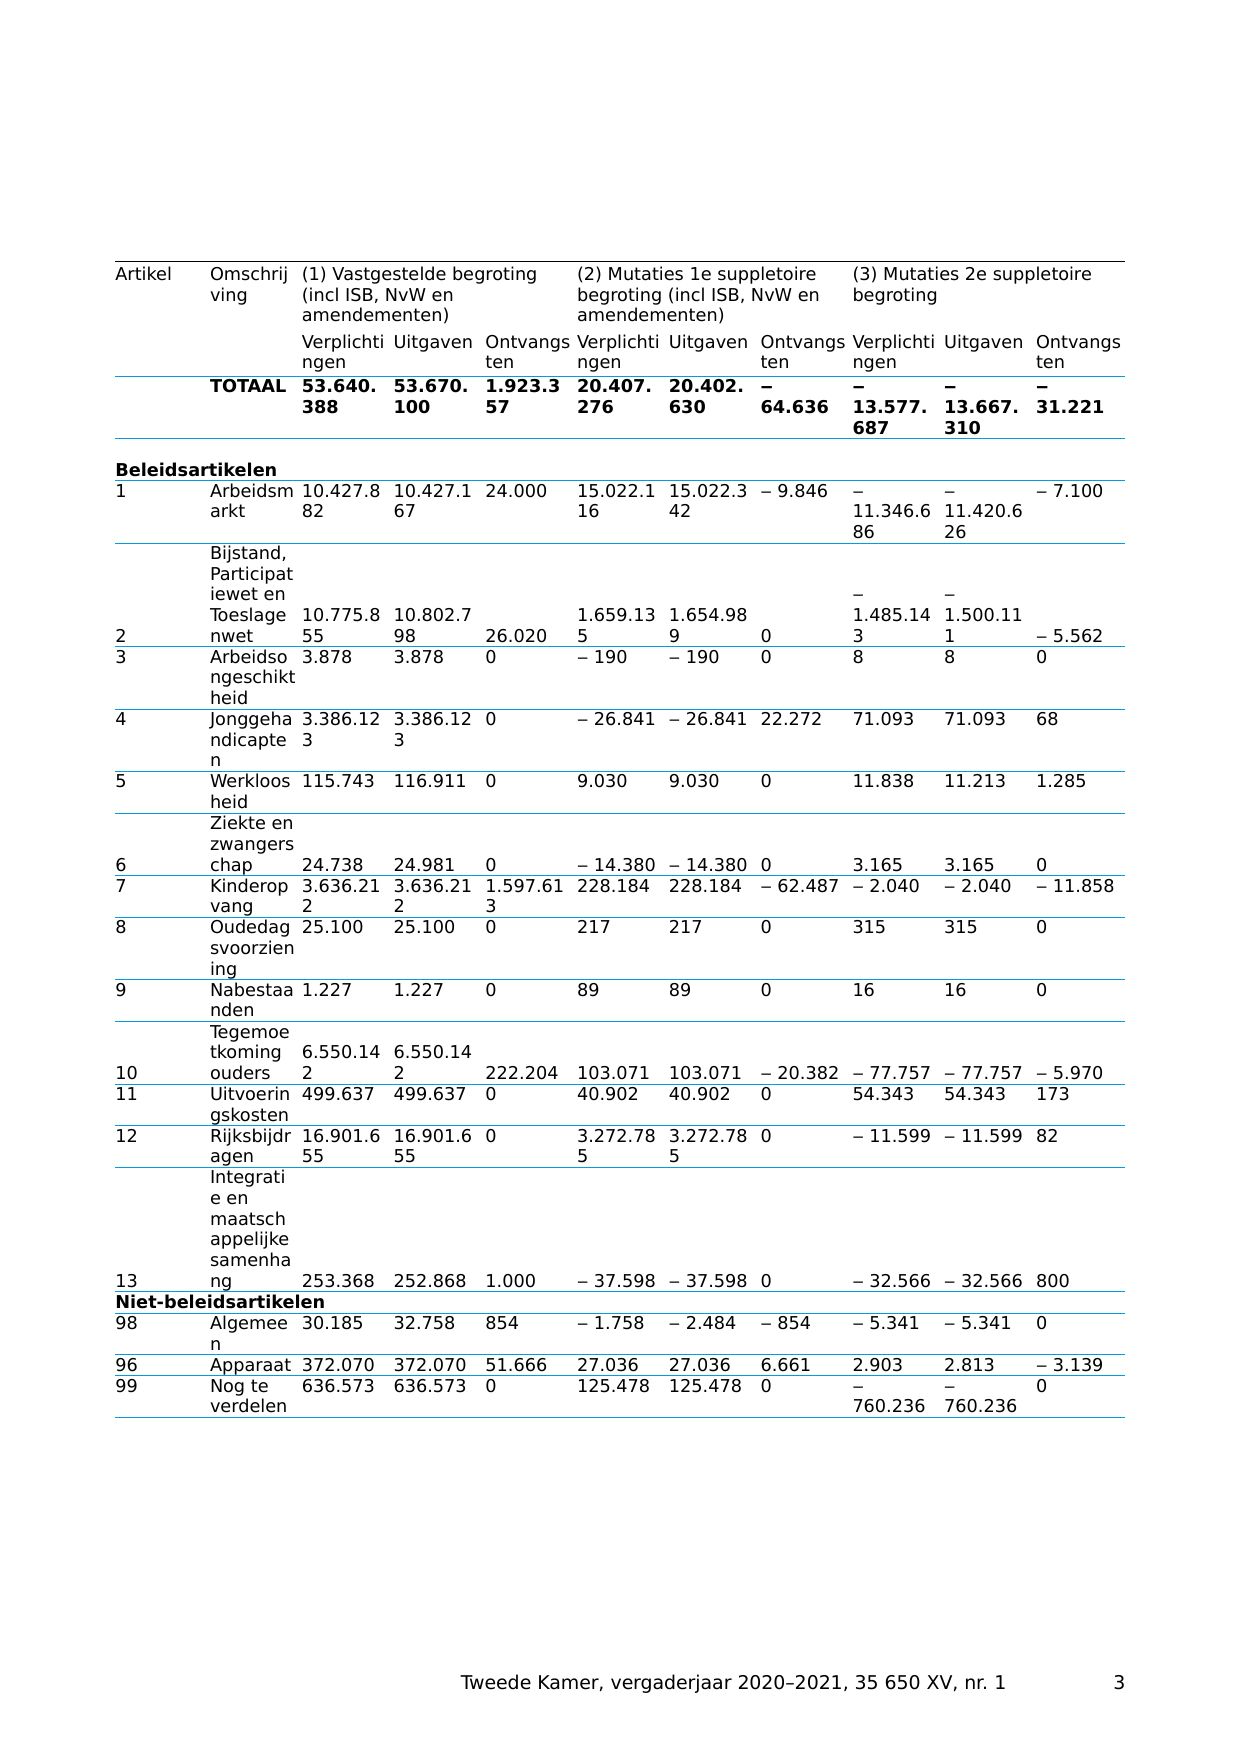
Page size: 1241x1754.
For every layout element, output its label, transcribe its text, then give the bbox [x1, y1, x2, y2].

table_cell 217 [574, 918, 666, 979]
table_cell 1.285 [1033, 772, 1125, 813]
table_cell (3) Mutaties 2e suppletoire begroting [849, 262, 1125, 329]
table_cell 800 [1033, 1168, 1125, 1291]
table_cell 8 [115, 918, 207, 979]
table_cell 16.901.655 [390, 1126, 482, 1167]
table_cell 0 [482, 1126, 574, 1167]
table_cell 16.901.655 [299, 1126, 390, 1167]
table_cell 0 [482, 647, 574, 708]
table_cell 0 [1033, 647, 1125, 708]
table_cell 372.070 [390, 1355, 482, 1375]
table_cell 253.368 [299, 1168, 390, 1291]
table_cell Arbeidsmarkt [207, 481, 299, 542]
table_cell Uitgaven [941, 329, 1033, 376]
table_cell 4 [115, 710, 207, 771]
table_cell 0 [758, 980, 849, 1021]
table_cell 0 [758, 814, 849, 875]
table_cell 0 [482, 1376, 574, 1417]
table_cell Uitvoeringskosten [207, 1085, 299, 1125]
table_cell 252.868 [390, 1168, 482, 1291]
table_cell Integratie en maatschappelijke samenhang [207, 1168, 299, 1291]
table_cell 1.654.989 [666, 544, 757, 646]
table_cell [115, 377, 207, 438]
table_cell [574, 439, 666, 459]
table_cell Ontvangsten [1033, 329, 1125, 376]
table_cell [849, 439, 941, 459]
table_cell ‒ 9.846 [758, 481, 849, 542]
table_cell 30.185 [299, 1314, 390, 1354]
table_cell 0 [1033, 918, 1125, 979]
table_cell ‒ 26.841 [574, 710, 666, 771]
table_cell 1.923.357 [482, 377, 574, 438]
table_cell 32.758 [390, 1314, 482, 1354]
table_cell 6 [115, 814, 207, 875]
table_cell Oudedagsvoorziening [207, 918, 299, 979]
table_cell 24.981 [390, 814, 482, 875]
table_cell 103.071 [574, 1022, 666, 1083]
table_cell ‒ 5.341 [849, 1314, 941, 1354]
table_cell 228.184 [574, 876, 666, 917]
table_cell 6.550.142 [299, 1022, 390, 1083]
table_cell 9.030 [666, 772, 757, 813]
table_cell 372.070 [299, 1355, 390, 1375]
table_cell ‒ 1.500.111 [941, 544, 1033, 646]
table_cell 3.636.212 [299, 876, 390, 917]
table_cell Kinderopvang [207, 876, 299, 917]
table_cell ‒ 190 [574, 647, 666, 708]
table_cell Ontvangsten [482, 329, 574, 376]
table_cell 51.666 [482, 1355, 574, 1375]
table_cell 24.000 [482, 481, 574, 542]
table_cell ‒ 37.598 [574, 1168, 666, 1291]
table_cell 125.478 [574, 1376, 666, 1417]
table_cell [115, 439, 207, 459]
table_cell [1033, 439, 1125, 459]
table_cell 53.640.388 [299, 377, 390, 438]
table_cell 0 [1033, 1376, 1125, 1417]
table_cell ‒ 14.380 [666, 814, 757, 875]
table_cell 3.272.785 [666, 1126, 757, 1167]
table_cell 0 [482, 710, 574, 771]
table_cell 99 [115, 1376, 207, 1417]
table_cell ‒ 31.221 [1033, 377, 1125, 438]
table_cell 1.227 [299, 980, 390, 1021]
table_cell 3.878 [299, 647, 390, 708]
table_cell 16 [941, 980, 1033, 1021]
table_cell 24.738 [299, 814, 390, 875]
table_cell 1.659.135 [574, 544, 666, 646]
table_cell 82 [1033, 1126, 1125, 1167]
table_cell 15.022.342 [666, 481, 757, 542]
table_cell 315 [941, 918, 1033, 979]
table_cell ‒ 5.970 [1033, 1022, 1125, 1083]
table_cell 3.165 [941, 814, 1033, 875]
table_cell Nabestaanden [207, 980, 299, 1021]
table_cell 0 [482, 814, 574, 875]
table_cell 1.597.613 [482, 876, 574, 917]
table_cell ‒ 20.382 [758, 1022, 849, 1083]
table_cell 103.071 [666, 1022, 757, 1083]
table_cell ‒ 1.758 [574, 1314, 666, 1354]
table_cell Jonggehandicapten [207, 710, 299, 771]
table_cell ‒ 11.599 [941, 1126, 1033, 1167]
table_cell ‒ 5.562 [1033, 544, 1125, 646]
table_cell 0 [758, 1085, 849, 1125]
table_cell (1) Vastgestelde begroting (incl ISB, NvW en amendementen) [299, 262, 574, 329]
table_cell [482, 439, 574, 459]
table_cell 10.427.167 [390, 481, 482, 542]
table_cell [115, 329, 299, 376]
table_cell 0 [758, 772, 849, 813]
table_cell 26.020 [482, 544, 574, 646]
table_cell 499.637 [390, 1085, 482, 1125]
table_cell 1.227 [390, 980, 482, 1021]
table_cell ‒ 5.341 [941, 1314, 1033, 1354]
table_cell [758, 439, 849, 459]
table_cell 3.878 [390, 647, 482, 708]
table_cell 20.407.276 [574, 377, 666, 438]
table_cell 6.661 [758, 1355, 849, 1375]
table_cell 0 [1033, 1314, 1125, 1354]
table_cell ‒ 11.599 [849, 1126, 941, 1167]
table_cell 0 [758, 1168, 849, 1291]
table_cell 173 [1033, 1085, 1125, 1125]
table_cell Verplichtingen [574, 329, 666, 376]
table_cell ‒ 11.420.626 [941, 481, 1033, 542]
table_cell 13 [115, 1168, 207, 1291]
table_cell ‒ 32.566 [941, 1168, 1033, 1291]
table_cell 12 [115, 1126, 207, 1167]
table_cell ‒ 760.236 [849, 1376, 941, 1417]
table_cell Arbeidsongeschiktheid [207, 647, 299, 708]
table_cell 115.743 [299, 772, 390, 813]
table_cell Nog te verdelen [207, 1376, 299, 1417]
table_cell Apparaat [207, 1355, 299, 1375]
table_cell 0 [758, 544, 849, 646]
table_cell Ziekte en zwangerschap [207, 814, 299, 875]
table_cell Verplichtingen [849, 329, 941, 376]
table_cell 11.838 [849, 772, 941, 813]
table_cell Tegemoetkoming ouders [207, 1022, 299, 1083]
table_cell 3.272.785 [574, 1126, 666, 1167]
table_cell 3.165 [849, 814, 941, 875]
table_cell 27.036 [666, 1355, 757, 1375]
table_cell ‒ 62.487 [758, 876, 849, 917]
table_cell 499.637 [299, 1085, 390, 1125]
table_cell ‒ 11.858 [1033, 876, 1125, 917]
table_cell Uitgaven [666, 329, 757, 376]
table_cell ‒ 2.484 [666, 1314, 757, 1354]
table_cell 22.272 [758, 710, 849, 771]
table_cell Algemeen [207, 1314, 299, 1354]
table_cell ‒ 64.636 [758, 377, 849, 438]
table_cell ‒ 77.757 [941, 1022, 1033, 1083]
table_cell Werkloosheid [207, 772, 299, 813]
table_cell 96 [115, 1355, 207, 1375]
table_cell 854 [482, 1314, 574, 1354]
table_cell ‒ 854 [758, 1314, 849, 1354]
table_cell ‒ 7.100 [1033, 481, 1125, 542]
table_cell 0 [758, 918, 849, 979]
table_cell [299, 439, 390, 459]
table_cell 3.636.212 [390, 876, 482, 917]
table_cell 2.903 [849, 1355, 941, 1375]
table_cell 2 [115, 544, 207, 646]
table_cell ‒ 1.485.143 [849, 544, 941, 646]
table_cell 636.573 [299, 1376, 390, 1417]
table_cell ‒ 26.841 [666, 710, 757, 771]
table_cell ‒ 14.380 [574, 814, 666, 875]
table_cell 10 [115, 1022, 207, 1083]
table_cell 25.100 [299, 918, 390, 979]
table_cell 10.775.855 [299, 544, 390, 646]
table_cell [666, 439, 757, 459]
table_cell Uitgaven [390, 329, 482, 376]
table_cell 68 [1033, 710, 1125, 771]
table_cell 25.100 [390, 918, 482, 979]
table_cell 54.343 [941, 1085, 1033, 1125]
table_cell 3.386.123 [299, 710, 390, 771]
table_cell 1.000 [482, 1168, 574, 1291]
table_cell 0 [482, 1085, 574, 1125]
table_cell ‒ 2.040 [941, 876, 1033, 917]
table_cell 0 [758, 1126, 849, 1167]
table_cell 98 [115, 1314, 207, 1354]
table_cell ‒ 190 [666, 647, 757, 708]
table_cell ‒ 11.346.686 [849, 481, 941, 542]
table_cell ‒ 2.040 [849, 876, 941, 917]
table_cell 11 [115, 1085, 207, 1125]
table_cell 6.550.142 [390, 1022, 482, 1083]
table_cell 1 [115, 481, 207, 542]
table_cell [390, 439, 482, 459]
table_cell Bijstand, Participatiewet en Toeslagenwet [207, 544, 299, 646]
table_cell 0 [758, 647, 849, 708]
table_cell 71.093 [941, 710, 1033, 771]
table_cell 53.670.100 [390, 377, 482, 438]
table_cell 125.478 [666, 1376, 757, 1417]
table_cell 0 [482, 772, 574, 813]
table_cell 0 [758, 1376, 849, 1417]
table_cell 9 [115, 980, 207, 1021]
table_cell 89 [574, 980, 666, 1021]
table_cell 8 [849, 647, 941, 708]
table_cell 0 [1033, 980, 1125, 1021]
table_cell 27.036 [574, 1355, 666, 1375]
table_cell 8 [941, 647, 1033, 708]
table_cell 7 [115, 876, 207, 917]
table_cell 5 [115, 772, 207, 813]
table_cell 9.030 [574, 772, 666, 813]
table_cell 636.573 [390, 1376, 482, 1417]
table_cell 10.427.882 [299, 481, 390, 542]
table_cell [941, 439, 1033, 459]
table_cell 116.911 [390, 772, 482, 813]
table_cell 315 [849, 918, 941, 979]
table_cell [207, 439, 299, 459]
table_cell 3 [115, 647, 207, 708]
table_cell 222.204 [482, 1022, 574, 1083]
table_cell 0 [1033, 814, 1125, 875]
table_header Tabel 1 Wijziging begrotingsstaat begrotingsgefinancierd van het Ministerie van Sociale Zaken en Werkgelegenheid (XV) voor het jaar 2020 (Tweede suppletoire begroting) (bedragen x € 1.000) [115, 213, 1125, 261]
table_cell Beleidsartikelen [115, 460, 1125, 480]
table_cell 54.343 [849, 1085, 941, 1125]
table_cell 217 [666, 918, 757, 979]
table_cell 40.902 [574, 1085, 666, 1125]
table_cell 15.022.116 [574, 481, 666, 542]
table_cell ‒ 13.577.687 [849, 377, 941, 438]
table_cell 2.813 [941, 1355, 1033, 1375]
table_cell ‒ 37.598 [666, 1168, 757, 1291]
table_cell 20.402.630 [666, 377, 757, 438]
table_cell ‒ 3.139 [1033, 1355, 1125, 1375]
table_cell Omschrijving [207, 262, 299, 329]
table_cell 10.802.798 [390, 544, 482, 646]
table_cell ‒ 760.236 [941, 1376, 1033, 1417]
table_cell Ontvangsten [758, 329, 849, 376]
table_cell 40.902 [666, 1085, 757, 1125]
table_cell TOTAAL [207, 377, 299, 438]
table_cell 89 [666, 980, 757, 1021]
table_cell ‒ 32.566 [849, 1168, 941, 1291]
table_cell (2) Mutaties 1e suppletoire begroting (incl ISB, NvW en amendementen) [574, 262, 849, 329]
table_cell 71.093 [849, 710, 941, 771]
table_cell ‒ 77.757 [849, 1022, 941, 1083]
table_cell 3.386.123 [390, 710, 482, 771]
table_cell Verplichtingen [299, 329, 390, 376]
table_cell Artikel [115, 262, 207, 329]
table_cell 16 [849, 980, 941, 1021]
table_cell ‒ 13.667.310 [941, 377, 1033, 438]
table_cell 11.213 [941, 772, 1033, 813]
table_cell Niet-beleidsartikelen [115, 1292, 1125, 1312]
table_cell Rijksbijdragen [207, 1126, 299, 1167]
table_cell 0 [482, 980, 574, 1021]
table_cell 228.184 [666, 876, 757, 917]
table_cell 0 [482, 918, 574, 979]
